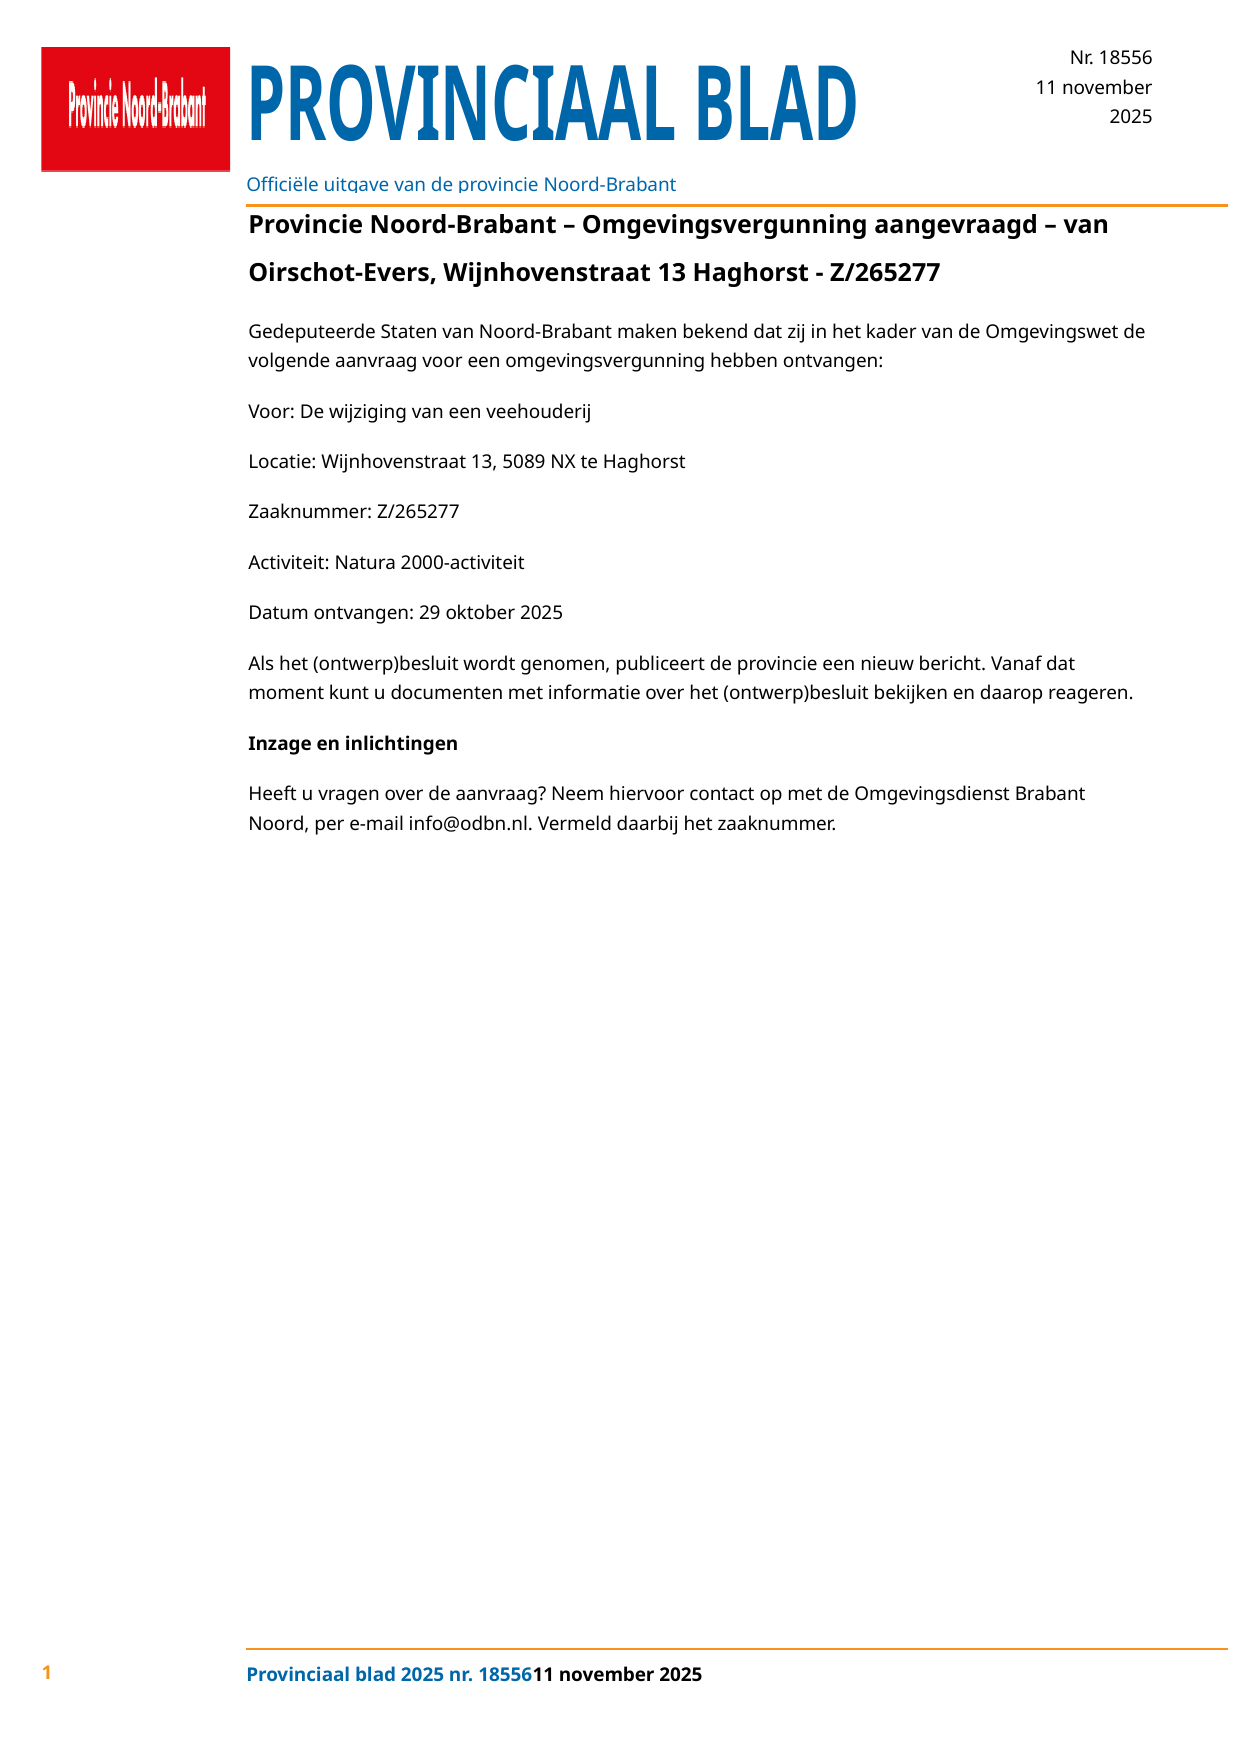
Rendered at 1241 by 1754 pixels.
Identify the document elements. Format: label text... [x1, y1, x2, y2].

text Inzage en inlichtingen [248, 730, 1152, 756]
text Als het (ontwerp)besluit wordt genomen, publiceert de provincie een nieuw bericht. Vanaf dat moment kunt u documenten met informatie over het (ontwerp)besluit bekijken en daarop reageren. [248, 650, 1152, 705]
text Provincie Noord-Brabant – Omgevingsvergunning aangevraagd – van Oirschot-Evers, Wijnhovenstraat 13 Haghorst - Z/265277 [248, 207, 1152, 288]
text Gedeputeerde Staten van Noord-Brabant maken bekend dat zij in het kader van de Omgevingswet de volgende aanvraag voor een omgevingsvergunning hebben ontvangen: [248, 318, 1152, 373]
text Activiteit: Natura 2000-activiteit [248, 549, 1152, 575]
picture [41, 47, 231, 172]
text Locatie: Wijnhovenstraat 13, 5089 NX te Haghorst [248, 448, 1152, 474]
text Datum ontvangen: 29 oktober 2025 [248, 599, 1152, 625]
text Voor: De wijziging van een veehouderij [248, 398, 1152, 424]
text Zaaknummer: Z/265277 [248, 499, 1152, 524]
text Heeft u vragen over de aanvraag? Neem hiervoor contact op met de Omgevingsdienst Brabant Noord, per e-mail info@odbn.nl. Vermeld daarbij het zaaknummer. [248, 780, 1152, 836]
